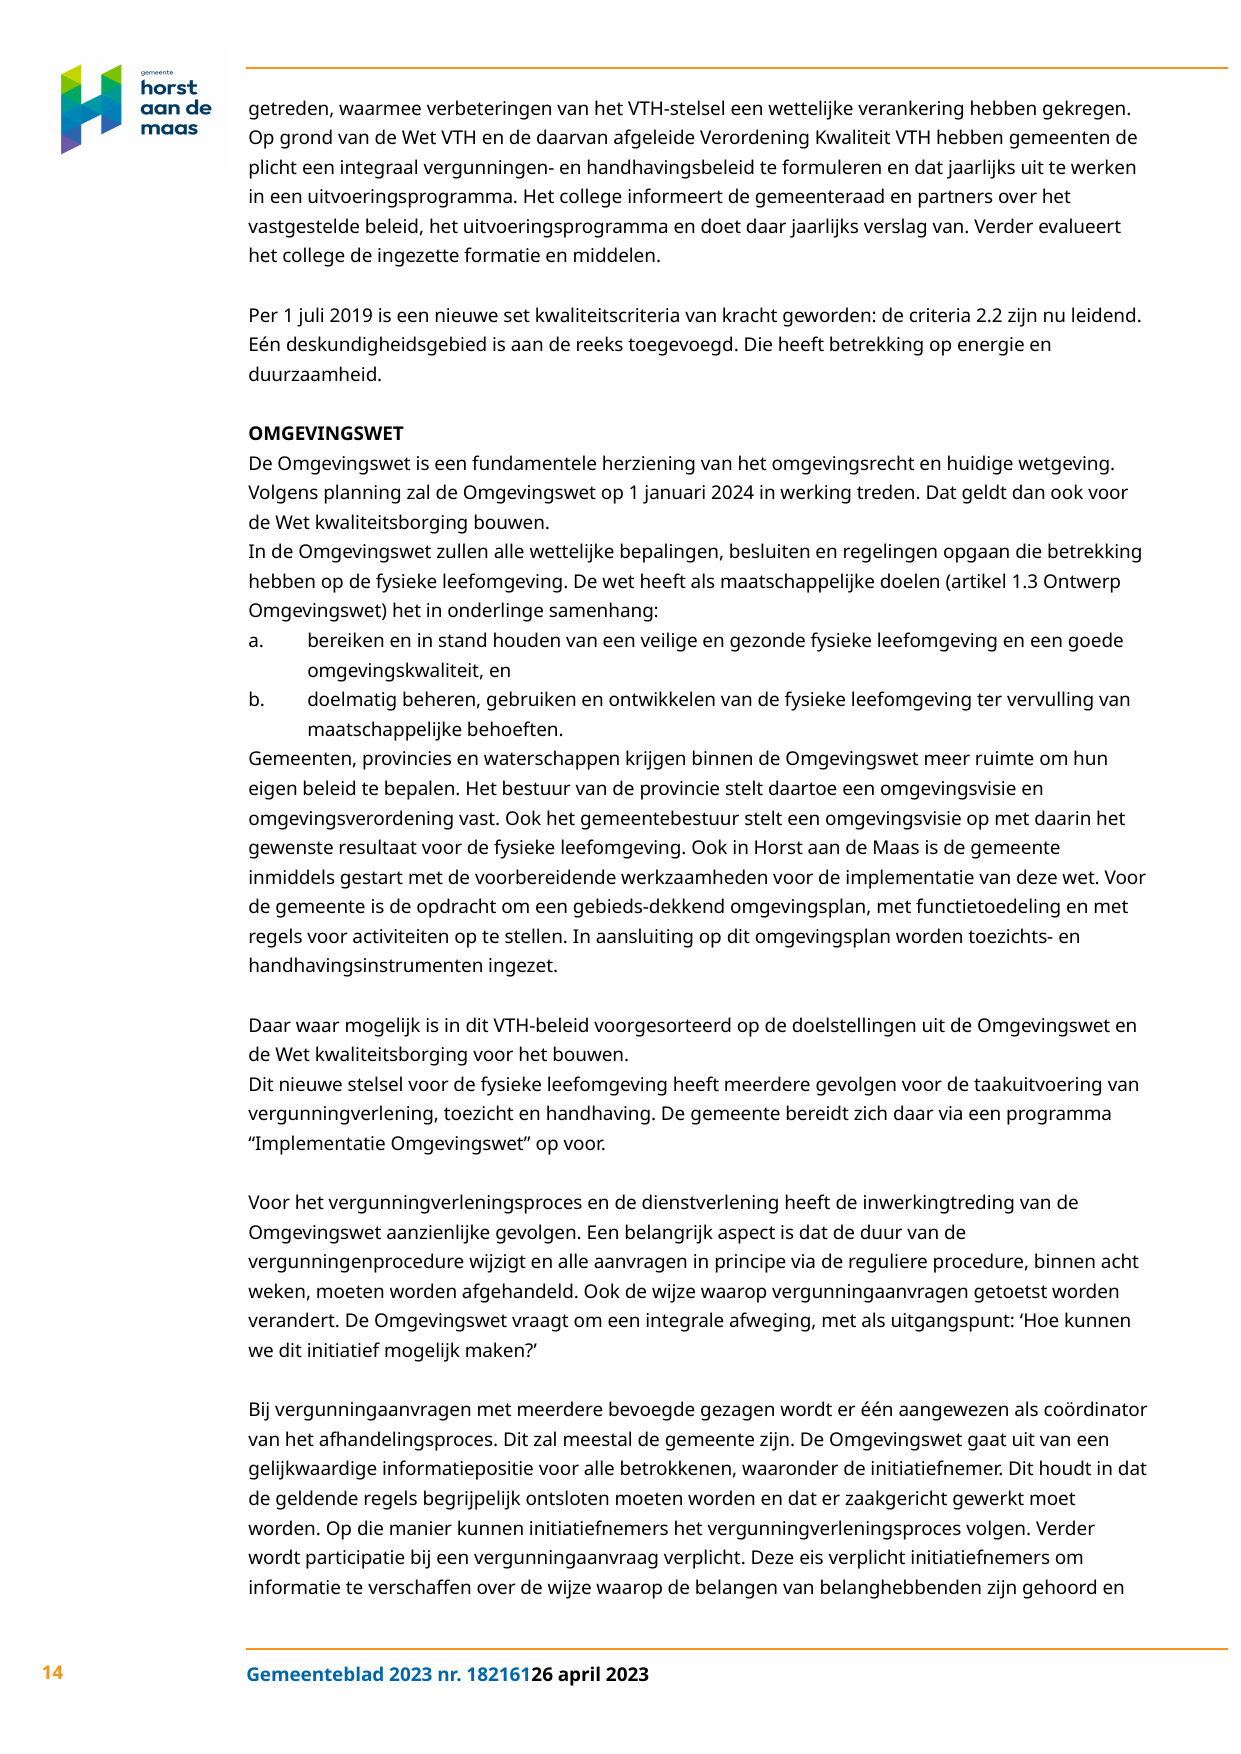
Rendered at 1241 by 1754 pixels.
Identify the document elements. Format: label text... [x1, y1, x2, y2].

list doelmatig beheren, gebruiken en ontwikkelen van de fysieke leefomgeving ter vervulling van maatschappelijke behoeften. [248, 686, 1152, 742]
text Per 1 juli 2019 is een nieuwe set kwaliteitscriteria van kracht geworden: de criteria 2.2 zijn nu leidend. Eén deskundigheidsgebied is aan de reeks toegevoegd. Die heeft betrekking op energie en duurzaamheid. [248, 302, 1152, 387]
text Daar waar mogelijk is in dit VTH-beleid voorgesorteerd op de doelstellingen uit de Omgevingswet en de Wet kwaliteitsborging voor het bouwen. [248, 1012, 1152, 1067]
text Bij vergunningaanvragen met meerdere bevoegde gezagen wordt er één aangewezen als coördinator van het afhandelingsproces. Dit zal meestal de gemeente zijn. De Omgevingswet gaat uit van een gelijkwaardige informatiepositie voor alle betrokkenen, waaronder de initiatiefnemer. Dit houdt in dat de geldende regels begrijpelijk ontsloten moeten worden en dat er zaakgericht gewerkt moet worden. Op die manier kunnen initiatiefnemers het vergunningverleningsproces volgen. Verder wordt participatie bij een vergunningaanvraag verplicht. Deze eis verplicht initiatiefnemers om informatie te verschaffen over de wijze waarop de belangen van belanghebbenden zijn gehoord en [248, 1396, 1152, 1600]
text Gemeenten, provincies en waterschappen krijgen binnen de Omgevingswet meer ruimte om hun eigen beleid te bepalen. Het bestuur van de provincie stelt daartoe een omgevingsvisie en omgevingsverordening vast. Ook het gemeentebestuur stelt een omgevingsvisie op met daarin het gewenste resultaat voor de fysieke leefomgeving. Ook in Horst aan de Maas is de gemeente inmiddels gestart met de voorbereidende werkzaamheden voor de implementatie van deze wet. Voor de gemeente is de opdracht om een gebieds-dekkend omgevingsplan, met functietoedeling en met regels voor activiteiten op te stellen. In aansluiting op dit omgevingsplan worden toezichts- en handhavingsinstrumenten ingezet. [248, 746, 1152, 978]
text Voor het vergunningverleningsproces en de dienstverlening heeft de inwerkingtreding van de Omgevingswet aanzienlijke gevolgen. Een belangrijk aspect is dat de duur van de vergunningenprocedure wijzigt en alle aanvragen in principe via de reguliere procedure, binnen acht weken, moeten worden afgehandeld. Ook de wijze waarop vergunningaanvragen getoetst worden verandert. De Omgevingswet vraagt om een integrale afweging, met als uitgangspunt: ‘Hoe kunnen we dit initiatief mogelijk maken?’ [248, 1189, 1152, 1363]
text OMGEVINGSWET [248, 420, 1152, 446]
text De Omgevingswet is een fundamentele herziening van het omgevingsrecht en huidige wetgeving. Volgens planning zal de Omgevingswet op 1 januari 2024 in werking treden. Dat geldt dan ook voor de Wet kwaliteitsborging bouwen. [248, 450, 1152, 535]
text In de Omgevingswet zullen alle wettelijke bepalingen, besluiten en regelingen opgaan die betrekking hebben op de fysieke leefomgeving. De wet heeft als maatschappelijke doelen (artikel 1.3 Ontwerp Omgevingswet) het in onderlinge samenhang: [248, 538, 1152, 623]
text getreden, waarmee verbeteringen van het VTH-stelsel een wettelijke verankering hebben gekregen. Op grond van de Wet VTH en de daarvan afgeleide Verordening Kwaliteit VTH hebben gemeenten de plicht een integraal vergunningen- en handhavingsbeleid te formuleren en dat jaarlijks uit te werken in een uitvoeringsprogramma. Het college informeert de gemeenteraad en partners over het vastgestelde beleid, het uitvoeringsprogramma en doet daar jaarlijks verslag van. Verder evalueert het college de ingezette formatie en middelen. [248, 95, 1152, 268]
picture [41, 47, 231, 172]
text Dit nieuwe stelsel voor de fysieke leefomgeving heeft meerdere gevolgen voor de taakuitvoering van vergunningverlening, toezicht en handhaving. De gemeente bereidt zich daar via een programma “Implementatie Omgevingswet” op voor. [248, 1071, 1152, 1156]
list bereiken en in stand houden van een veilige en gezonde fysieke leefomgeving en een goede omgevingskwaliteit, en [248, 627, 1152, 683]
